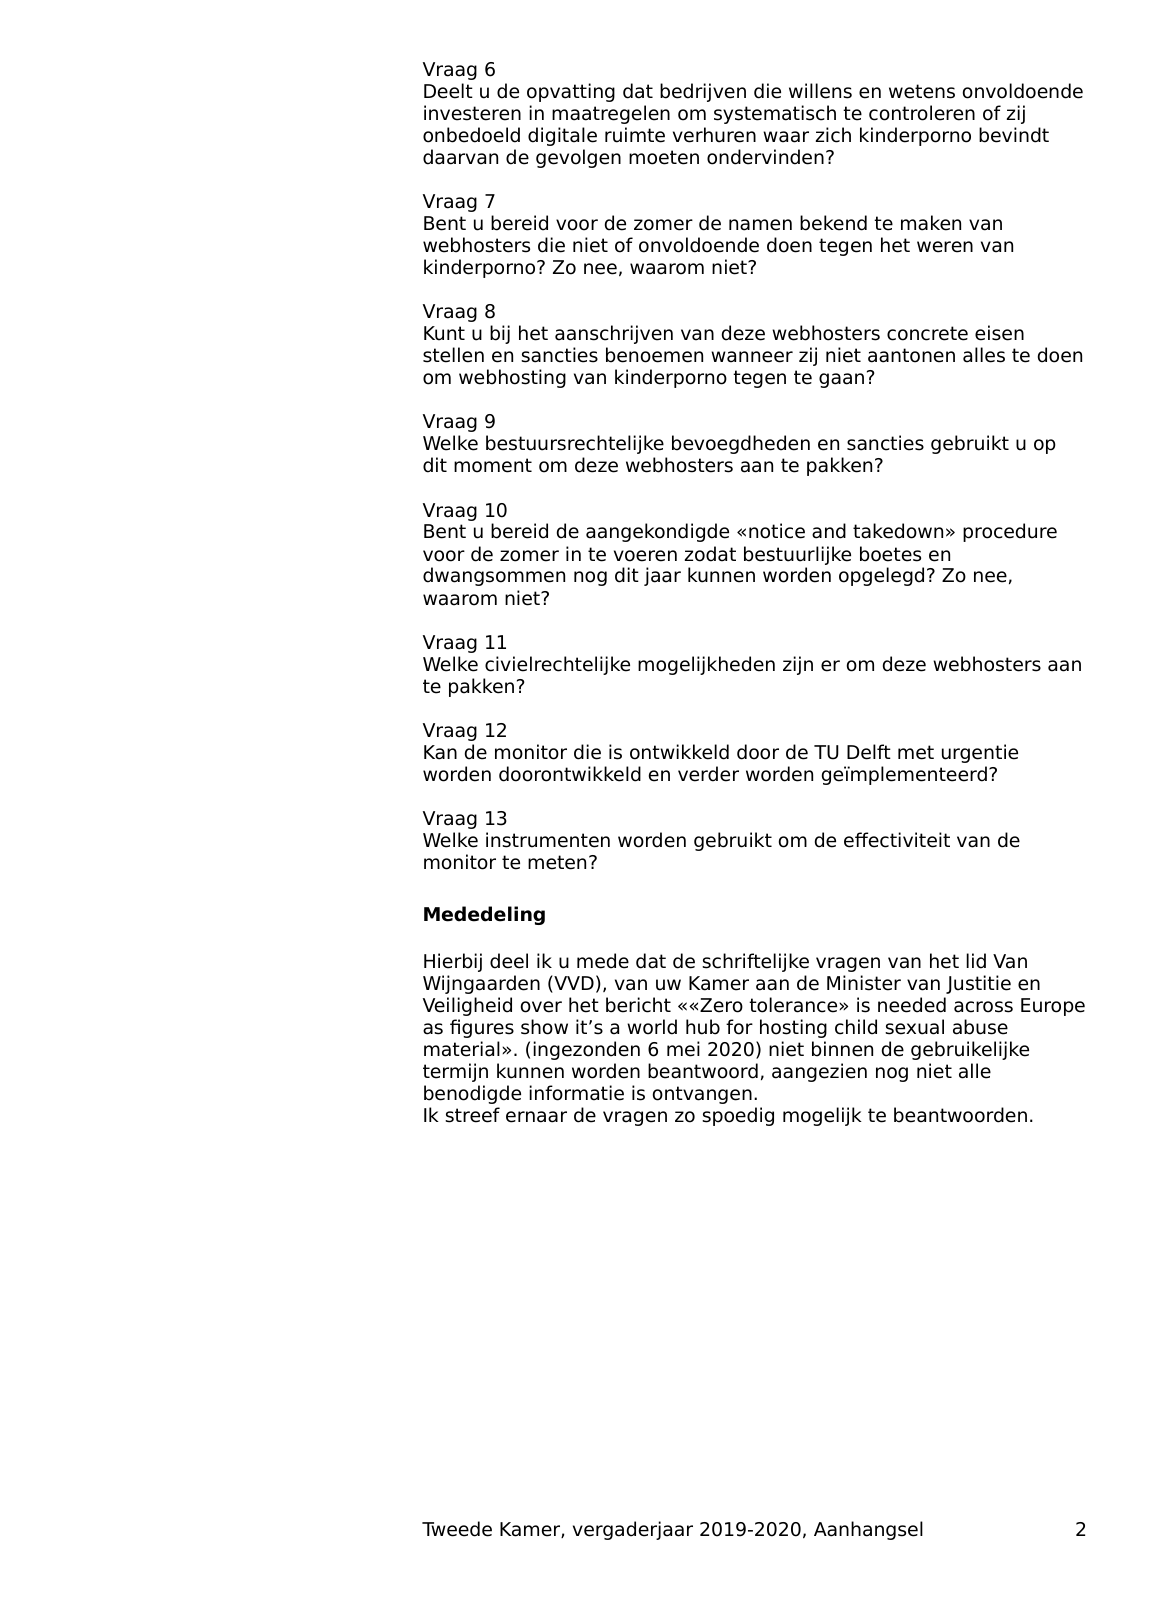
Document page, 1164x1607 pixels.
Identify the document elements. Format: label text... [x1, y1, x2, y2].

text Vraag 8 [422, 301, 1087, 323]
text Vraag 6 [422, 59, 1087, 81]
text Vraag 12 [422, 720, 1087, 742]
text Hierbij deel ik u mede dat de schriftelijke vragen van het lid Van Wijngaarden (VVD), van uw Kamer aan de Minister van Justitie en Veiligheid over het bericht ««Zero tolerance» is needed across Europe as figures show it’s a world hub for hosting child sexual abuse material». (ingezonden 6 mei 2020) niet binnen de gebruikelijke termijn kunnen worden beantwoord, aangezien nog niet alle benodigde informatie is ontvangen. [422, 951, 1087, 1104]
text Vraag 7 [422, 191, 1087, 213]
text Ik streef ernaar de vragen zo spoedig mogelijk te beantwoorden. [422, 1104, 1087, 1127]
subtitle Mededeling [422, 904, 1087, 926]
text Vraag 11 [422, 632, 1087, 653]
text Welke instrumenten worden gebruikt om de effectiviteit van de monitor te meten? [422, 830, 1087, 874]
text Kan de monitor die is ontwikkeld door de TU Delft met urgentie worden doorontwikkeld en verder worden geïmplementeerd? [422, 742, 1087, 786]
text Kunt u bij het aanschrijven van deze webhosters concrete eisen stellen en sancties benoemen wanneer zij niet aantonen alles te doen om webhosting van kinderporno tegen te gaan? [422, 323, 1087, 389]
text Vraag 10 [422, 499, 1087, 521]
text Bent u bereid voor de zomer de namen bekend te maken van webhosters die niet of onvoldoende doen tegen het weren van kinderporno? Zo nee, waarom niet? [422, 213, 1087, 279]
text Deelt u de opvatting dat bedrijven die willens en wetens onvoldoende investeren in maatregelen om systematisch te controleren of zij onbedoeld digitale ruimte verhuren waar zich kinderporno bevindt daarvan de gevolgen moeten ondervinden? [422, 81, 1087, 169]
text Welke bestuursrechtelijke bevoegdheden en sancties gebruikt u op dit moment om deze webhosters aan te pakken? [422, 433, 1087, 477]
text Vraag 9 [422, 411, 1087, 433]
text Welke civielrechtelijke mogelijkheden zijn er om deze webhosters aan te pakken? [422, 653, 1087, 697]
text Vraag 13 [422, 808, 1087, 830]
text Bent u bereid de aangekondigde «notice and takedown» procedure voor de zomer in te voeren zodat bestuurlijke boetes en dwangsommen nog dit jaar kunnen worden opgelegd? Zo nee, waarom niet? [422, 521, 1087, 609]
